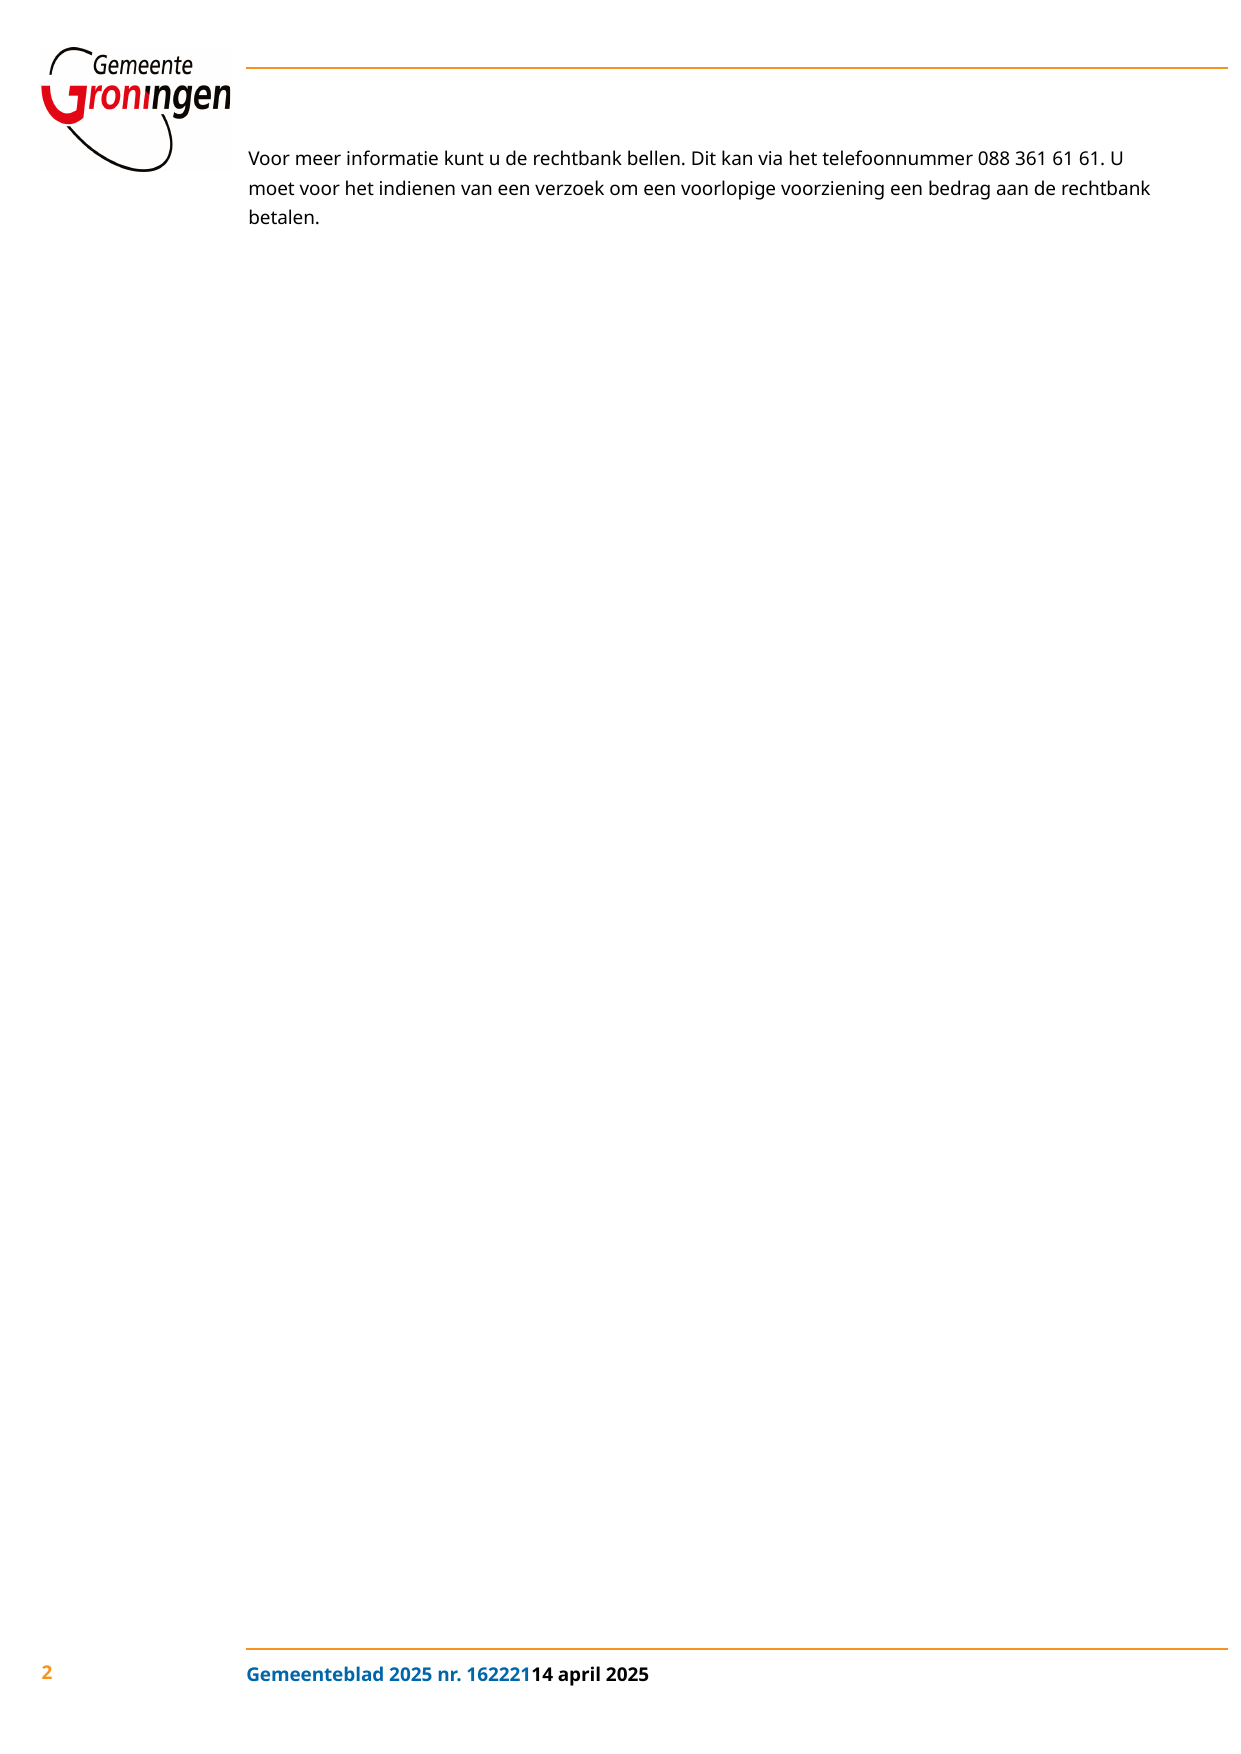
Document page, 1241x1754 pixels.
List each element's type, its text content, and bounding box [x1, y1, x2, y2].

text Voor meer informatie kunt u de rechtbank bellen. Dit kan via het telefoonnummer 088 361 61 61. U moet voor het indienen van een verzoek om een voorlopige voorziening een bedrag aan de rechtbank betalen. [248, 145, 1152, 230]
picture [41, 47, 231, 172]
